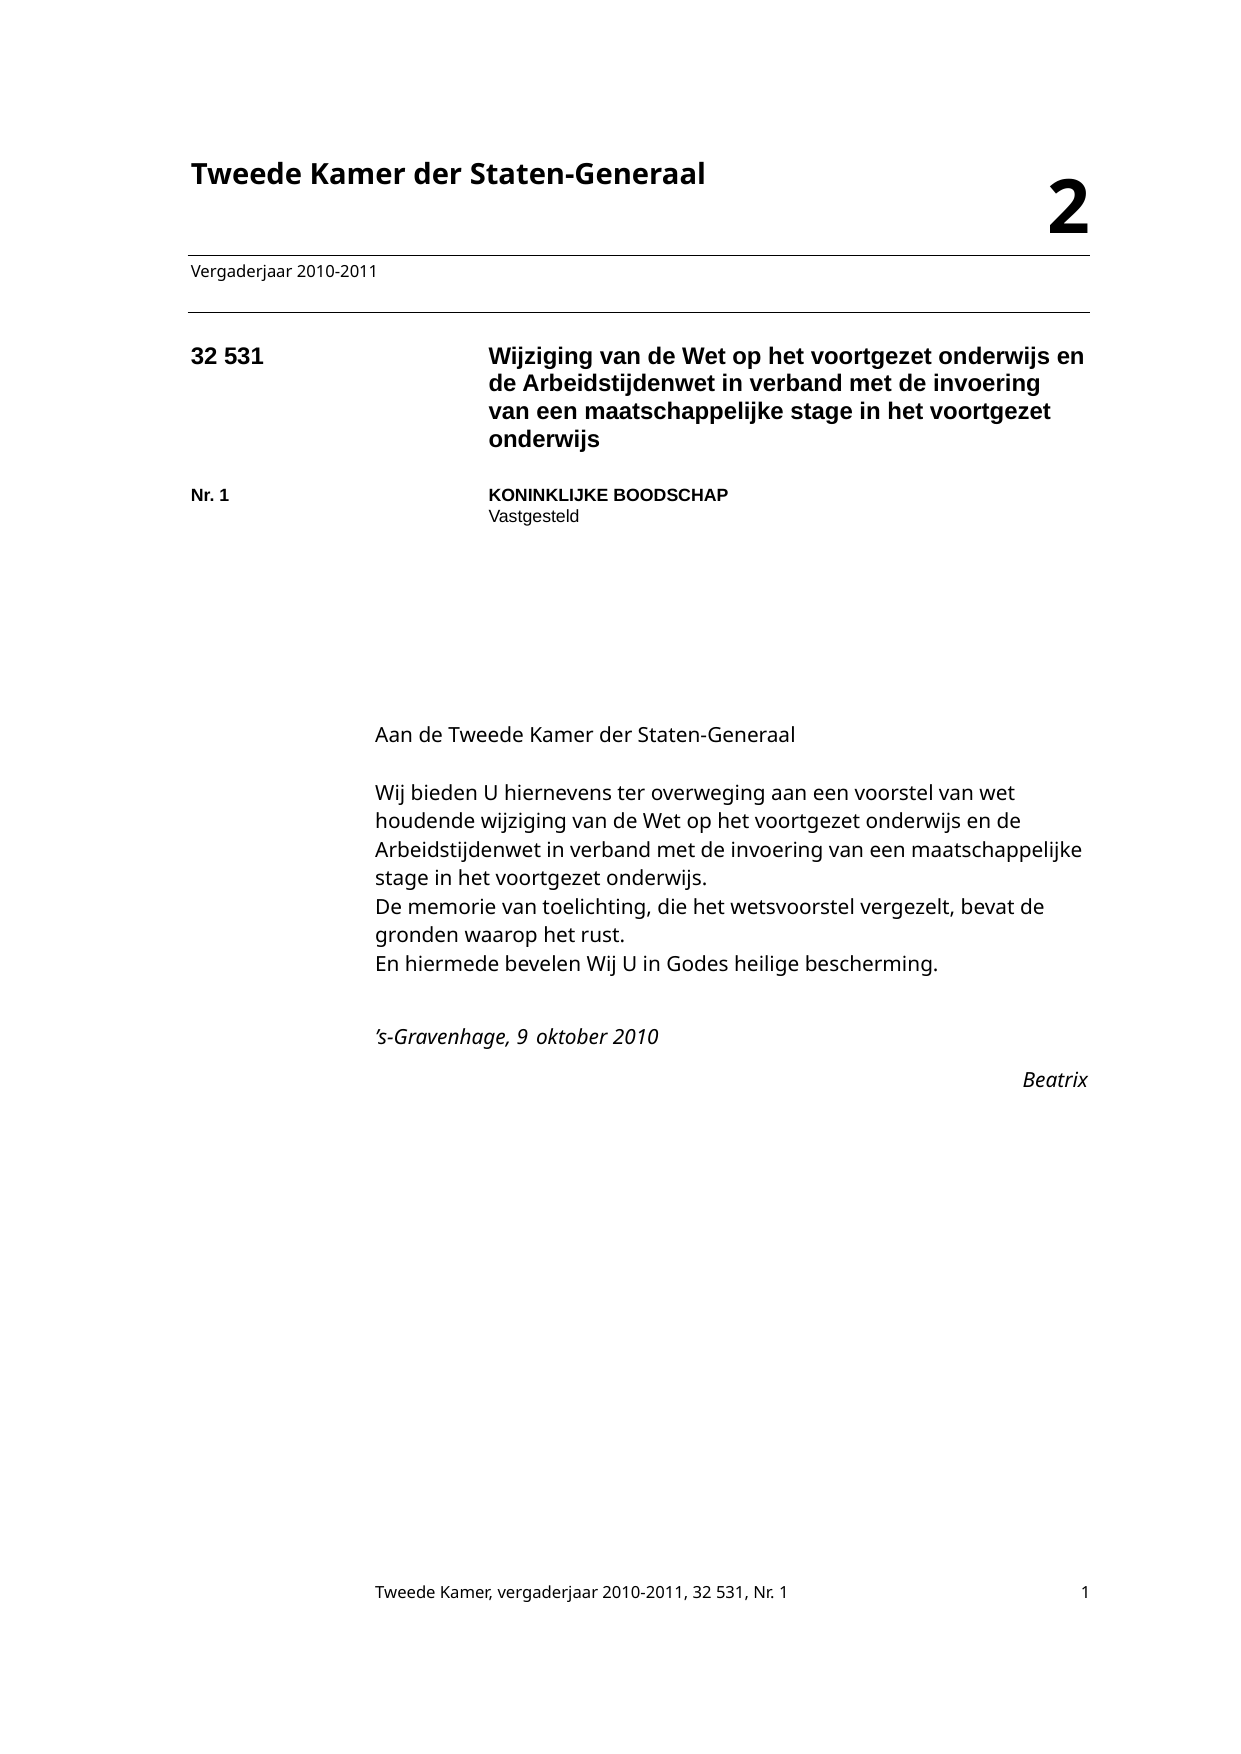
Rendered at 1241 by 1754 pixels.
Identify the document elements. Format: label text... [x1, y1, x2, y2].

table_cell KONINKLIJKE BOODSCHAP Vastgesteld [485, 482, 1090, 601]
table_header Tweede Kamer der Staten-Generaal [188, 150, 909, 255]
table_cell 32 531 [188, 339, 485, 482]
table_cell [485, 256, 1090, 312]
text Wij bieden U hiernevens ter overweging aan een voorstel van wet houdende wijziging van de Wet op het voortgezet onderwijs en de Arbeidstijdenwet in verband met de invoering van een maatschappelijke stage in het voortgezet onderwijs. [375, 778, 1090, 892]
table_cell [485, 313, 1090, 339]
text De memorie van toelichting, die het wetsvoorstel vergezelt, bevat de gronden waarop het rust. [375, 892, 1090, 949]
text ’s-Gravenhage, 9 oktober 2010 [375, 1022, 1090, 1051]
table_cell Vergaderjaar 2010-2011 [188, 256, 485, 312]
text Aan de Tweede Kamer der Staten-Generaal [375, 720, 1090, 748]
table_cell Wijziging van de Wet op het voortgezet onderwijs en de Arbeidstijdenwet in verband met de invoering van een maatschappelijke stage in het voortgezet onderwijs [485, 339, 1090, 482]
text Beatrix [375, 1066, 1090, 1094]
table_header 2 [910, 150, 1090, 255]
table_cell Nr. 1 [188, 482, 485, 601]
text En hiermede bevelen Wij U in Godes heilige bescherming. [375, 949, 1090, 977]
table_cell [188, 313, 485, 339]
